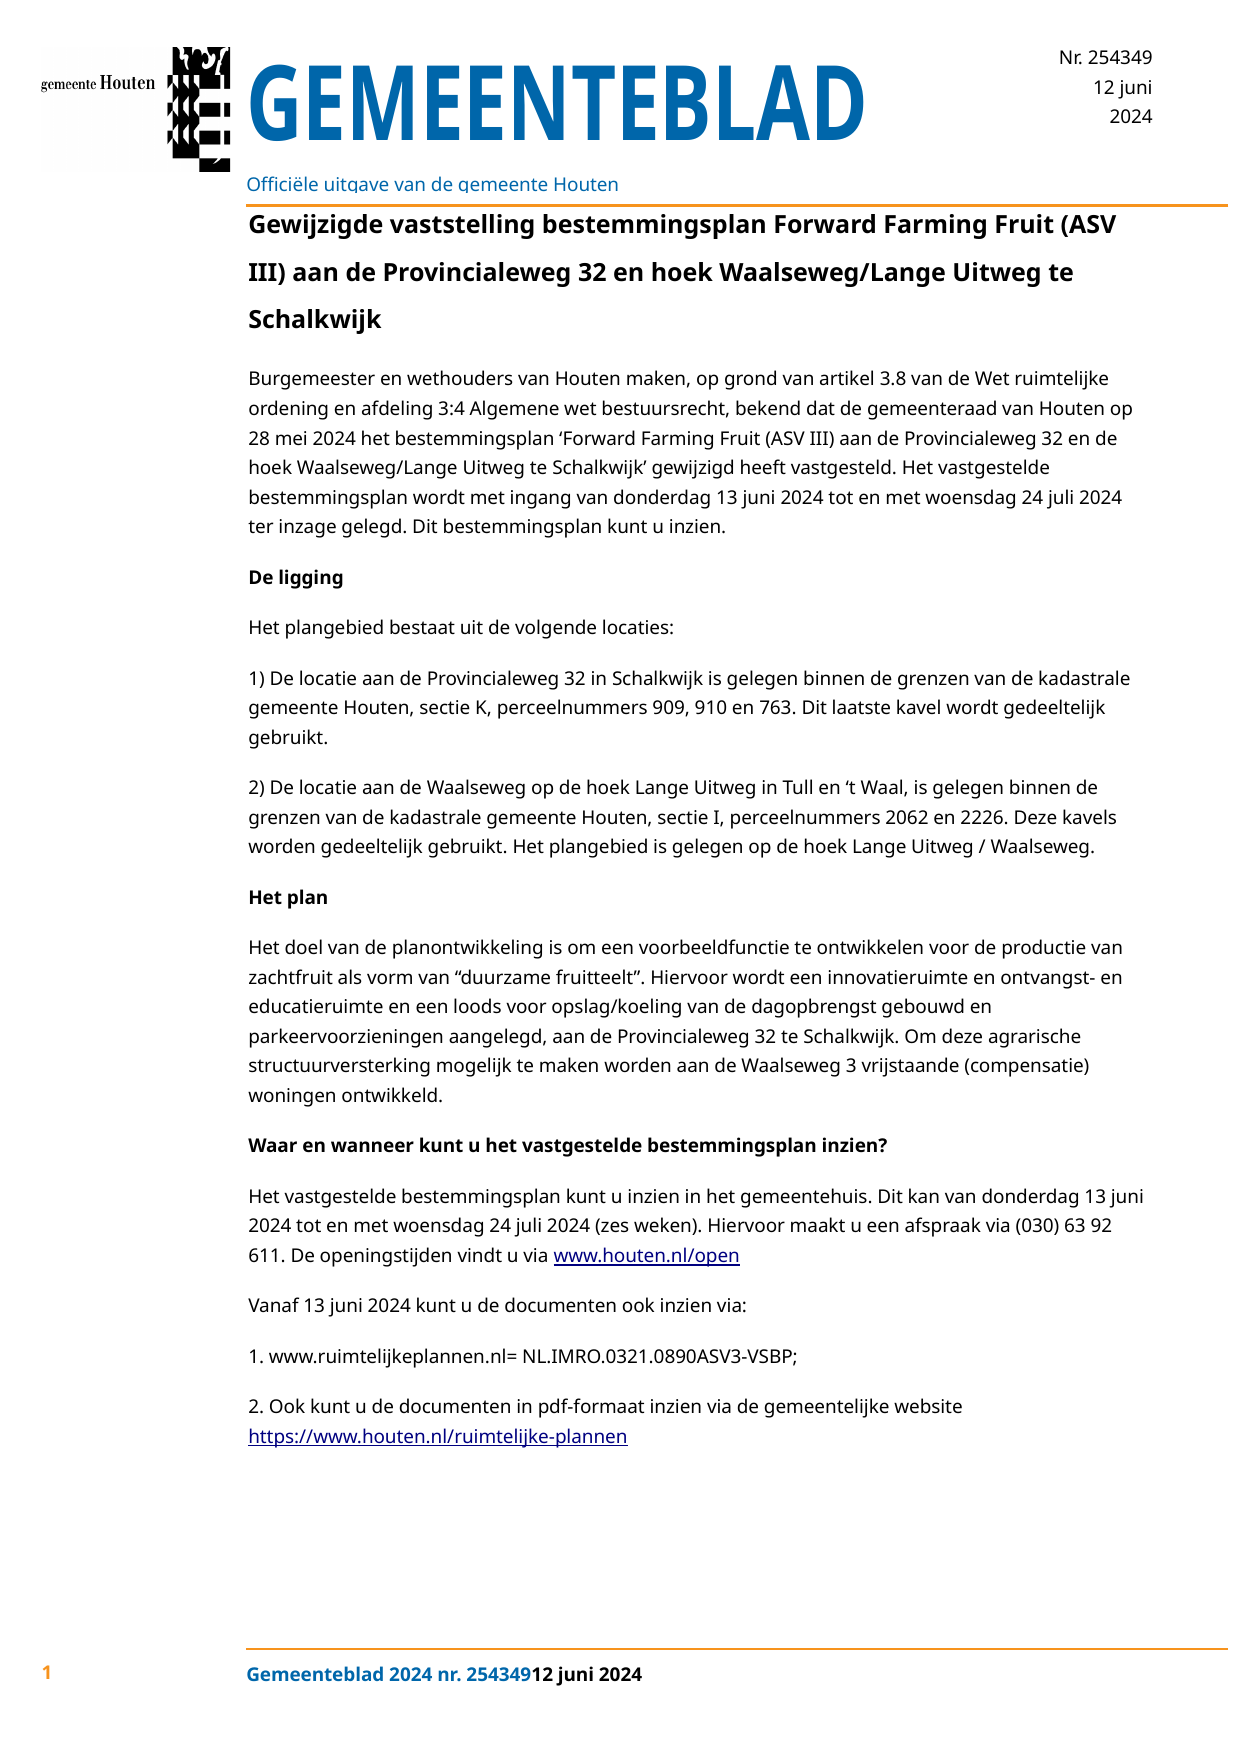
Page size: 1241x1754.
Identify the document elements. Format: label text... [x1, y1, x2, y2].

text Vanaf 13 juni 2024 kunt u de documenten ook inzien via: [248, 1293, 1152, 1318]
text Burgemeester en wethouders van Houten maken, op grond van artikel 3.8 van de Wet ruimtelijke ordening en afdeling 3:4 Algemene wet bestuursrecht, bekend dat de gemeenteraad van Houten op 28 mei 2024 het bestemmingsplan ‘Forward Farming Fruit (ASV III) aan de Provincialeweg 32 en de hoek Waalseweg/Lange Uitweg te Schalkwijk’ gewijzigd heeft vastgesteld. Het vastgestelde bestemmingsplan wordt met ingang van donderdag 13 juni 2024 tot en met woensdag 24 juli 2024 ter inzage gelegd. Dit bestemmingsplan kunt u inzien. [248, 366, 1152, 539]
text Gewijzigde vaststelling bestemmingsplan Forward Farming Fruit (ASV III) aan de Provincialeweg 32 en hoek Waalseweg/Lange Uitweg te Schalkwijk [248, 207, 1152, 336]
text 1) De locatie aan de Provincialeweg 32 in Schalkwijk is gelegen binnen de grenzen van de kadastrale gemeente Houten, sectie K, perceelnummers 909, 910 en 763. Dit laatste kavel wordt gedeeltelijk gebruikt. [248, 665, 1152, 749]
text 2. Ook kunt u de documenten in pdf-formaat inzien via de gemeentelijke website https://www.houten.nl/ruimtelijke-plannen [248, 1393, 1152, 1449]
text Waar en wanneer kunt u het vastgestelde bestemmingsplan inzien? [248, 1133, 1152, 1158]
text Het plangebied bestaat uit de volgende locaties: [248, 614, 1152, 640]
text Het doel van de planontwikkeling is om een voorbeeldfunctie te ontwikkelen voor de productie van zachtfruit als vorm van “duurzame fruitteelt”. Hiervoor wordt een innovatieruimte en ontvangst- en educatieruimte en een loods voor opslag/koeling van de dagopbrengst gebouwd en parkeervoorzieningen aangelegd, aan de Provincialeweg 32 te Schalkwijk. Om deze agrarische structuurversterking mogelijk te maken worden aan de Waalseweg 3 vrijstaande (compensatie) woningen ontwikkeld. [248, 934, 1152, 1108]
text Het plan [248, 884, 1152, 909]
text 2) De locatie aan de Waalseweg op de hoek Lange Uitweg in Tull en ‘t Waal, is gelegen binnen de grenzen van de kadastrale gemeente Houten, sectie I, perceelnummers 2062 en 2226. Deze kavels worden gedeeltelijk gebruikt. Het plangebied is gelegen op de hoek Lange Uitweg / Waalseweg. [248, 774, 1152, 859]
picture [41, 47, 231, 172]
text De ligging [248, 564, 1152, 589]
text Het vastgestelde bestemmingsplan kunt u inzien in het gemeentehuis. Dit kan van donderdag 13 juni 2024 tot en met woensdag 24 juli 2024 (zes weken). Hiervoor maakt u een afspraak via (030) 63 92 611. De openingstijden vindt u via www.houten.nl/open [248, 1183, 1152, 1268]
text 1. www.ruimtelijkeplannen.nl= NL.IMRO.0321.0890ASV3-VSBP; [248, 1343, 1152, 1369]
